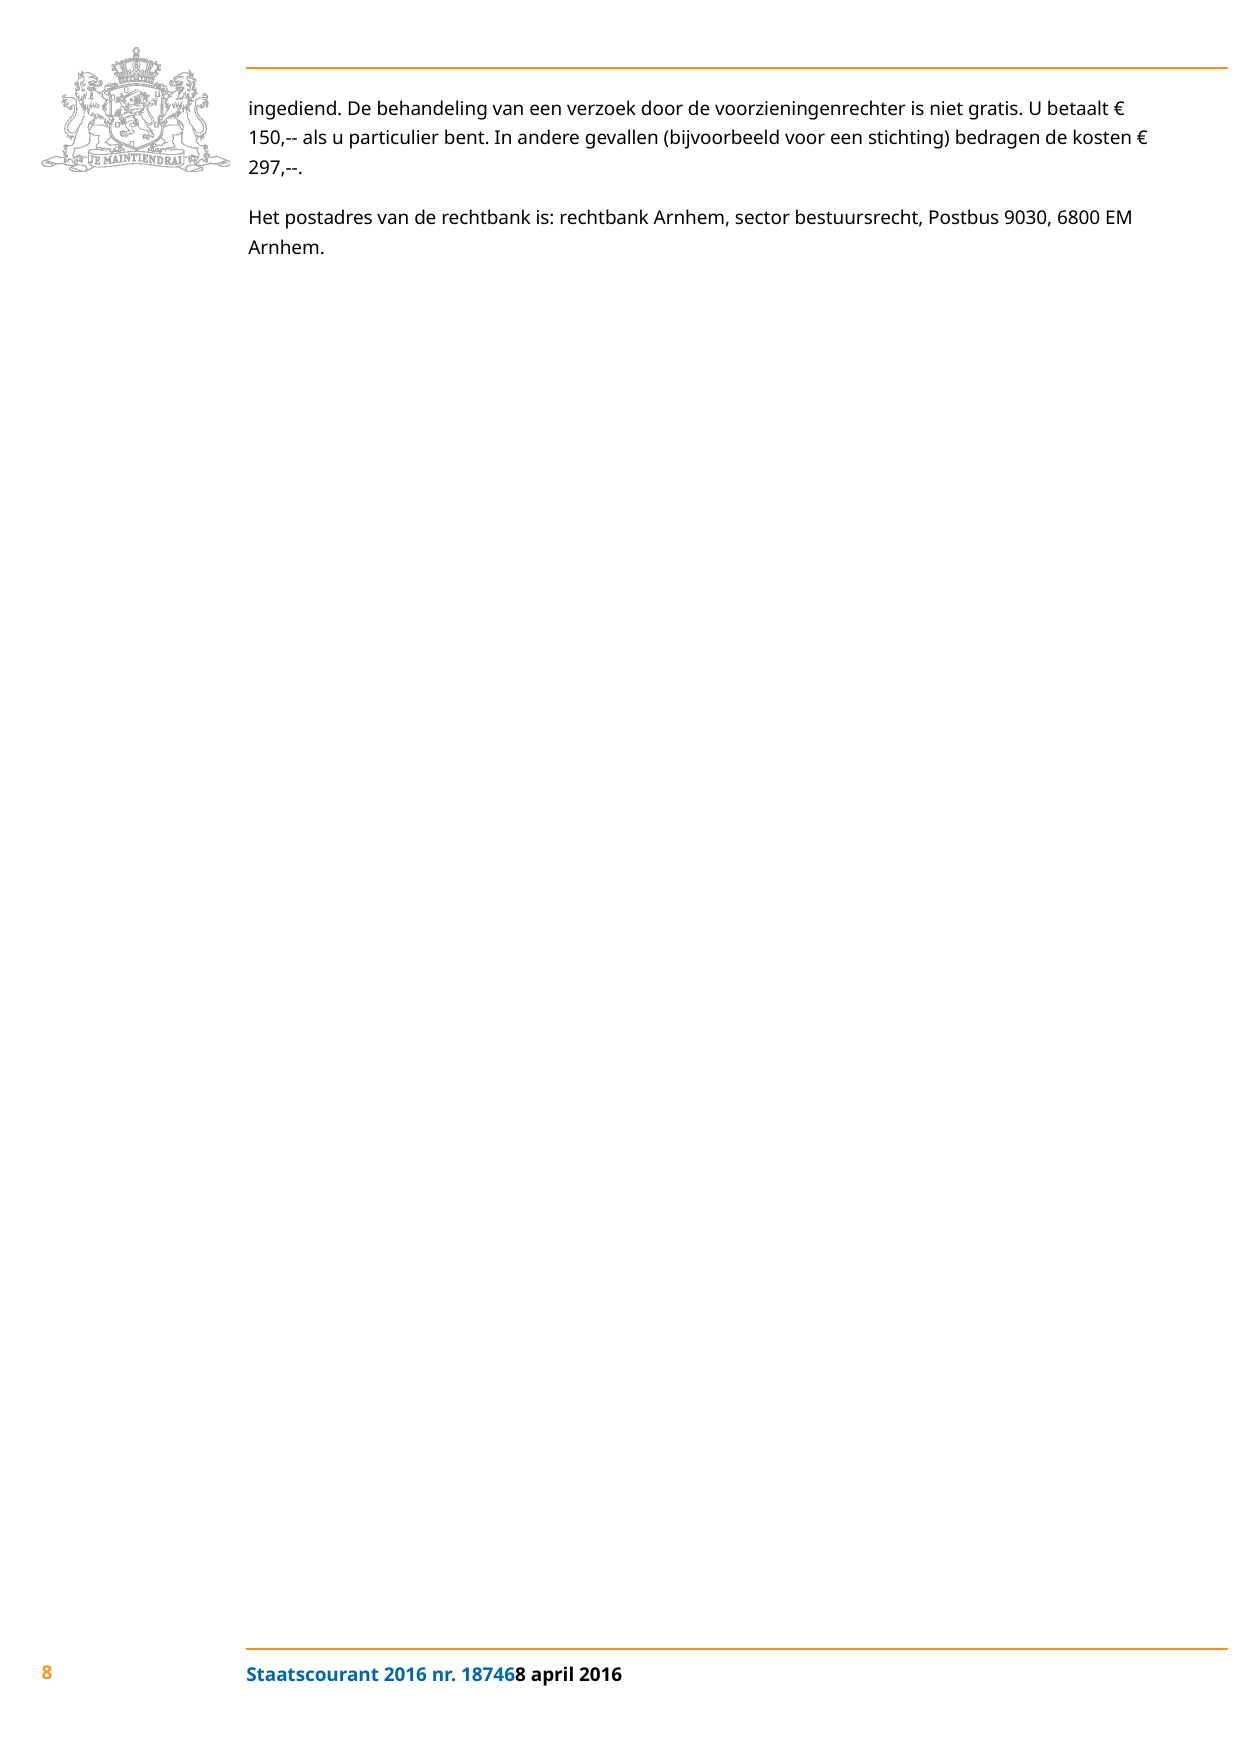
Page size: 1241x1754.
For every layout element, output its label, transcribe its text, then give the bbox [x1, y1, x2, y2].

text ingediend. De behandeling van een verzoek door de voorzieningenrechter is niet gratis. U betaalt € 150,-- als u particulier bent. In andere gevallen (bijvoorbeeld voor een stichting) bedragen de kosten € 297,--. [248, 95, 1152, 180]
text Het postadres van de rechtbank is: rechtbank Arnhem, sector bestuursrecht, Postbus 9030, 6800 EM Arnhem. [248, 204, 1152, 260]
picture [41, 47, 231, 172]
